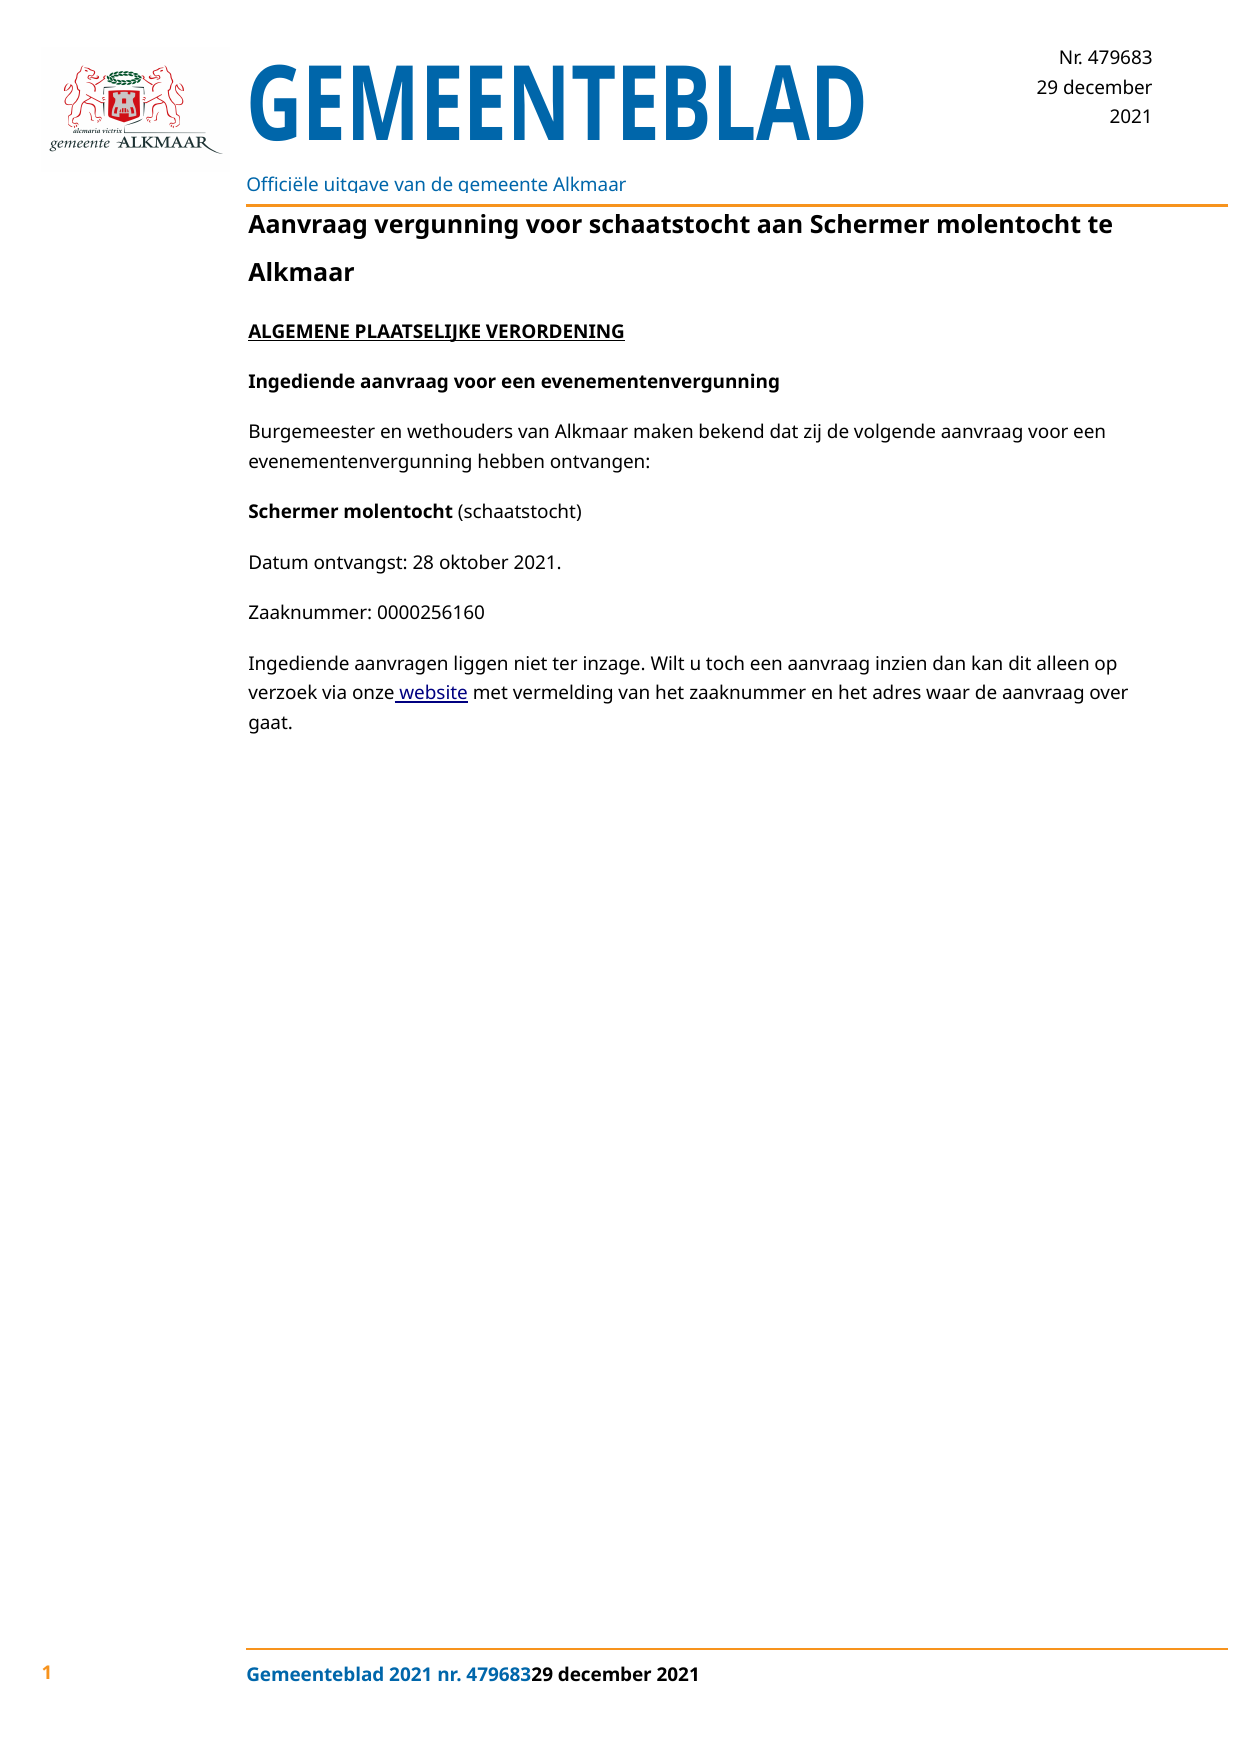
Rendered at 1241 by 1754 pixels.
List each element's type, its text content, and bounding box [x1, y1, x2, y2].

text Datum ontvangst: 28 oktober 2021. [248, 549, 1152, 575]
text Schermer molentocht (schaatstocht) [248, 499, 1152, 524]
picture [41, 47, 231, 172]
text Burgemeester en wethouders van Alkmaar maken bekend dat zij de volgende aanvraag voor een evenementenvergunning hebben ontvangen: [248, 419, 1152, 474]
text ALGEMENE PLAATSELIJKE VERORDENING [248, 318, 1152, 344]
text Aanvraag vergunning voor schaatstocht aan Schermer molentocht te Alkmaar [248, 207, 1152, 288]
text Ingediende aanvragen liggen niet ter inzage. Wilt u toch een aanvraag inzien dan kan dit alleen op verzoek via onze website met vermelding van het zaaknummer en het adres waar de aanvraag over gaat. [248, 650, 1152, 735]
text Ingediende aanvraag voor een evenementenvergunning [248, 368, 1152, 394]
text Zaaknummer: 0000256160 [248, 599, 1152, 625]
